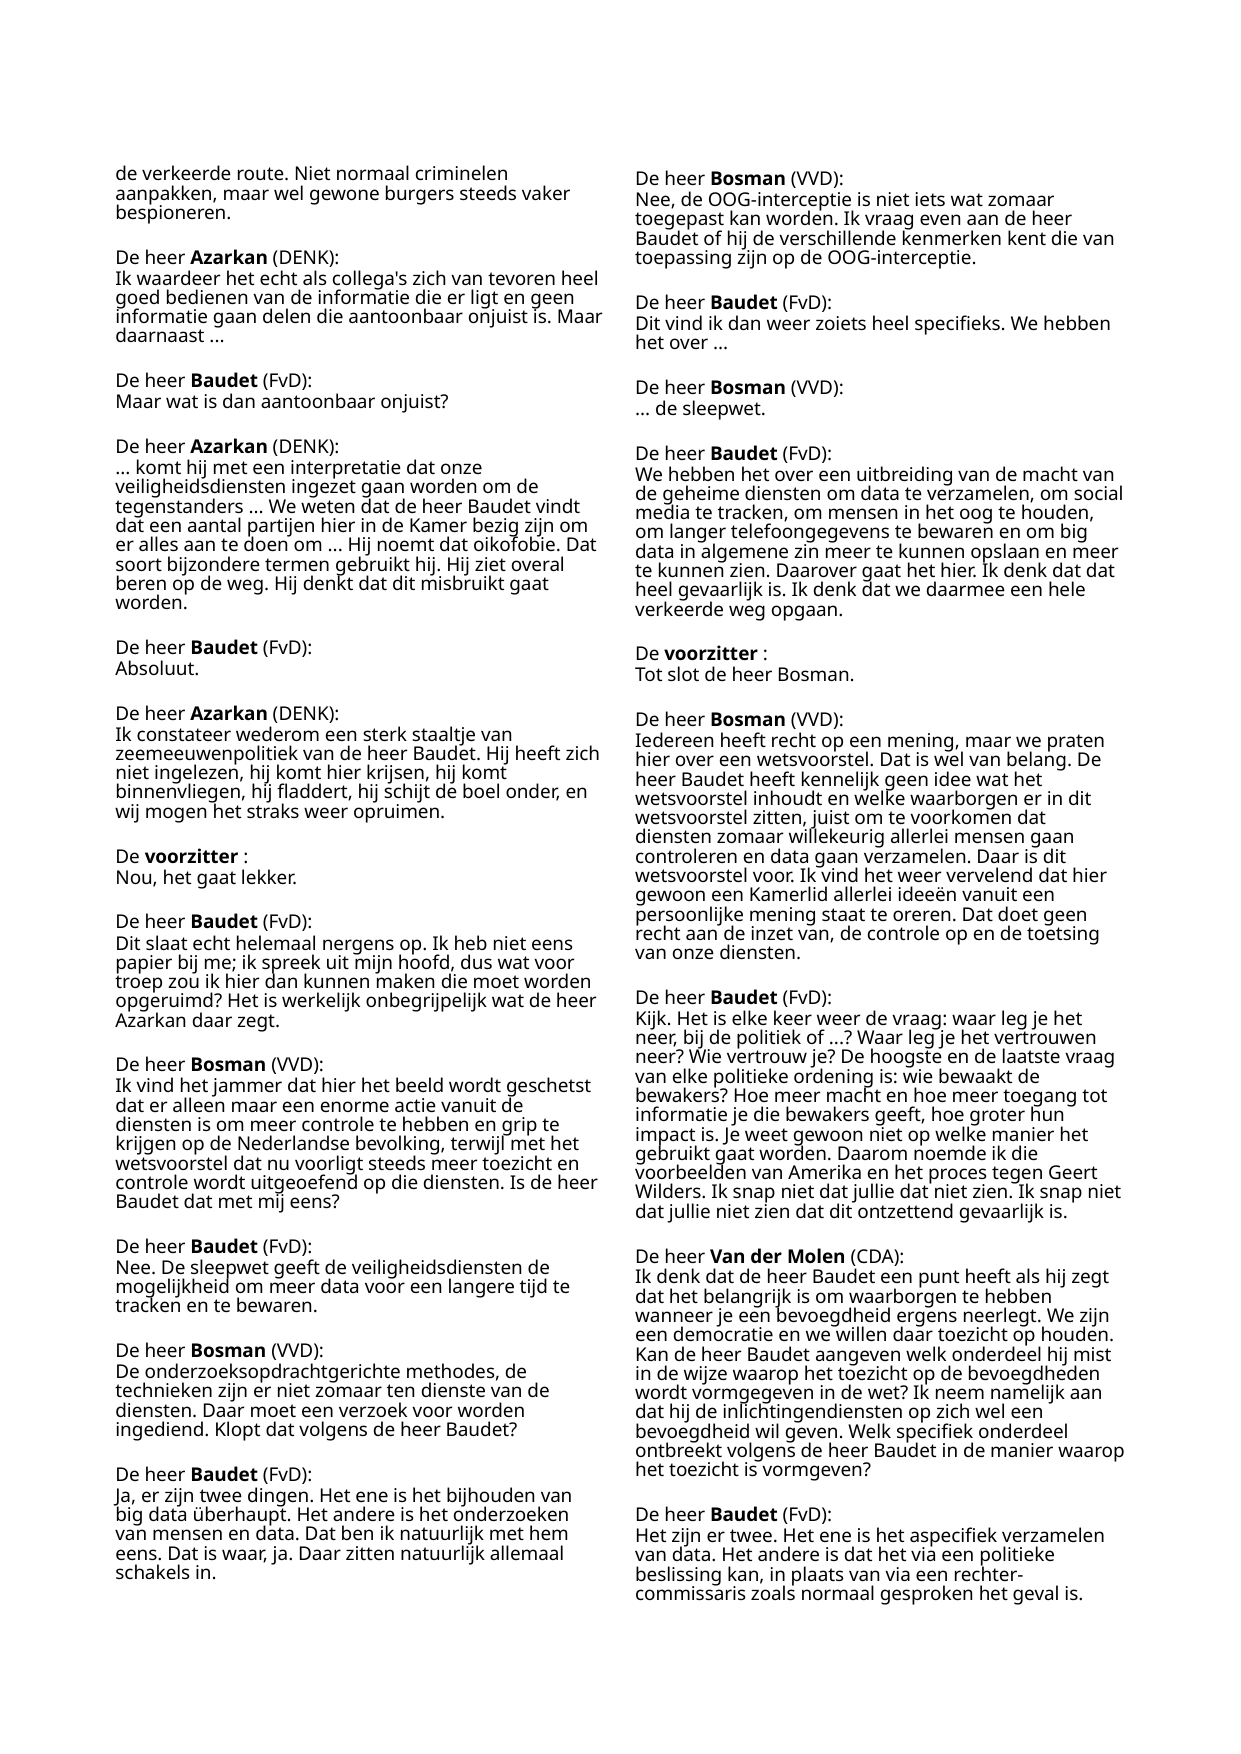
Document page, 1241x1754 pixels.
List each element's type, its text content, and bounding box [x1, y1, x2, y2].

text De heer Bosman (VVD): [635, 374, 1125, 400]
text De heer Baudet (FvD): [635, 1501, 1125, 1527]
text De heer Baudet (FvD): [635, 984, 1125, 1010]
text De heer Baudet (FvD): [635, 440, 1125, 466]
text Ja, er zijn twee dingen. Het ene is het bijhouden van big data überhaupt. Het andere is het onderzoeken van mensen en data. Dat ben ik natuurlijk met hem eens. Dat is waar, ja. Daar zitten natuurlijk allemaal schakels in. [115, 1487, 605, 1583]
text Ik waardeer het echt als collega's zich van tevoren heel goed bedienen van de informatie die er ligt en geen informatie gaan delen die aantoonbaar onjuist is. Maar daarnaast ... [115, 270, 605, 347]
text Nee. De sleepwet geeft de veiligheidsdiensten de mogelijkheid om meer data voor een langere tijd te tracken en te bewaren. [115, 1259, 605, 1317]
text De heer Bosman (VVD): [115, 1052, 605, 1077]
text De heer Baudet (FvD): [115, 1233, 605, 1259]
text ... komt hij met een interpretatie dat onze veiligheidsdiensten ingezet gaan worden om de tegenstanders ... We weten dat de heer Baudet vindt dat een aantal partijen hier in de Kamer bezig zijn om er alles aan te doen om ... Hij noemt dat oikofobie. Dat soort bijzondere termen gebruikt hij. Hij ziet overal beren op de weg. Hij denkt dat dit misbruikt gaat worden. [115, 459, 605, 613]
text We hebben het over een uitbreiding van de macht van de geheime diensten om data te verzamelen, om social media te tracken, om mensen in het oog te houden, om langer telefoongegevens te bewaren en om big data in algemene zin meer te kunnen opslaan en meer te kunnen zien. Daarover gaat het hier. Ik denk dat dat heel gevaarlijk is. Ik denk dat we daarmee een hele verkeerde weg opgaan. [635, 466, 1125, 620]
text Iedereen heeft recht op een mening, maar we praten hier over een wetsvoorstel. Dat is wel van belang. De heer Baudet heeft kennelijk geen idee wat het wetsvoorstel inhoudt en welke waarborgen er in dit wetsvoorstel zitten, juist om te voorkomen dat diensten zomaar willekeurig allerlei mensen gaan controleren en data gaan verzamelen. Daar is dit wetsvoorstel voor. Ik vind het weer vervelend dat hier gewoon een Kamerlid allerlei ideeën vanuit een persoonlijke mening staat te oreren. Dat doet geen recht aan de inzet van, de controle op en de toetsing van onze diensten. [635, 732, 1125, 963]
text Het zijn er twee. Het ene is het aspecifiek verzamelen van data. Het andere is dat het via een politieke beslissing kan, in plaats van via een rechter-commissaris zoals normaal gesproken het geval is. [635, 1527, 1125, 1604]
text De heer Baudet (FvD): [635, 289, 1125, 315]
text de verkeerde route. Niet normaal criminelen aanpakken, maar wel gewone burgers steeds vaker bespioneren. [115, 165, 605, 223]
text De voorzitter : [635, 641, 1125, 666]
text ... de sleepwet. [635, 400, 1125, 419]
text De heer Azarkan (DENK): [115, 700, 605, 726]
text Ik denk dat de heer Baudet een punt heeft als hij zegt dat het belangrijk is om waarborgen te hebben wanneer je een bevoegdheid ergens neerlegt. We zijn een democratie en we willen daar toezicht op houden. Kan de heer Baudet aangeven welk onderdeel hij mist in de wijze waarop het toezicht op de bevoegdheden wordt vormgegeven in de wet? Ik neem namelijk aan dat hij de inlichtingendiensten op zich wel een bevoegdheid wil geven. Welk specifiek onderdeel ontbreekt volgens de heer Baudet in de manier waarop het toezicht is vormgeven? [635, 1268, 1125, 1481]
text Dit vind ik dan weer zoiets heel specifieks. We hebben het over ... [635, 315, 1125, 353]
text Tot slot de heer Bosman. [635, 666, 1125, 686]
text Kijk. Het is elke keer weer de vraag: waar leg je het neer, bij de politiek of ...? Waar leg je het vertrouwen neer? Wie vertrouw je? De hoogste en de laatste vraag van elke politieke ordening is: wie bewaakt de bewakers? Hoe meer macht en hoe meer toegang tot informatie je die bewakers geeft, hoe groter hun impact is. Je weet gewoon niet op welke manier het gebruikt gaat worden. Daarom noemde ik die voorbeelden van Amerika en het proces tegen Geert Wilders. Ik snap niet dat jullie dat niet zien. Ik snap niet dat jullie niet zien dat dit ontzettend gevaarlijk is. [635, 1010, 1125, 1222]
text De heer Van der Molen (CDA): [635, 1243, 1125, 1268]
text Absoluut. [115, 660, 605, 679]
text De heer Baudet (FvD): [115, 634, 605, 660]
text Ik vind het jammer dat hier het beeld wordt geschetst dat er alleen maar een enorme actie vanuit de diensten is om meer controle te hebben en grip te krijgen op de Nederlandse bevolking, terwijl met het wetsvoorstel dat nu voorligt steeds meer toezicht en controle wordt uitgeoefend op die diensten. Is de heer Baudet dat met mij eens? [115, 1077, 605, 1212]
text De heer Baudet (FvD): [115, 909, 605, 934]
text De heer Azarkan (DENK): [115, 433, 605, 459]
text De heer Bosman (VVD): [115, 1337, 605, 1363]
text Nou, het gaat lekker. [115, 869, 605, 888]
text De heer Bosman (VVD): [635, 165, 1125, 191]
text Dit slaat echt helemaal nergens op. Ik heb niet eens papier bij me; ik spreek uit mijn hoofd, dus wat voor troep zou ik hier dan kunnen maken die moet worden opgeruimd? Het is werkelijk onbegrijpelijk wat de heer Azarkan daar zegt. [115, 934, 605, 1031]
text De heer Baudet (FvD): [115, 368, 605, 393]
text Maar wat is dan aantoonbaar onjuist? [115, 393, 605, 413]
text Nee, de OOG-interceptie is niet iets wat zomaar toegepast kan worden. Ik vraag even aan de heer Baudet of hij de verschillende kenmerken kent die van toepassing zijn op de OOG-interceptie. [635, 191, 1125, 268]
text De onderzoeksopdrachtgerichte methodes, de technieken zijn er niet zomaar ten dienste van de diensten. Daar moet een verzoek voor worden ingediend. Klopt dat volgens de heer Baudet? [115, 1363, 605, 1440]
text Ik constateer wederom een sterk staaltje van zeemeeuwenpolitiek van de heer Baudet. Hij heeft zich niet ingelezen, hij komt hier krijsen, hij komt binnenvliegen, hij fladdert, hij schijt de boel onder, en wij mogen het straks weer opruimen. [115, 726, 605, 822]
text De heer Azarkan (DENK): [115, 244, 605, 270]
text De voorzitter : [115, 843, 605, 869]
text De heer Bosman (VVD): [635, 706, 1125, 732]
text De heer Baudet (FvD): [115, 1461, 605, 1487]
